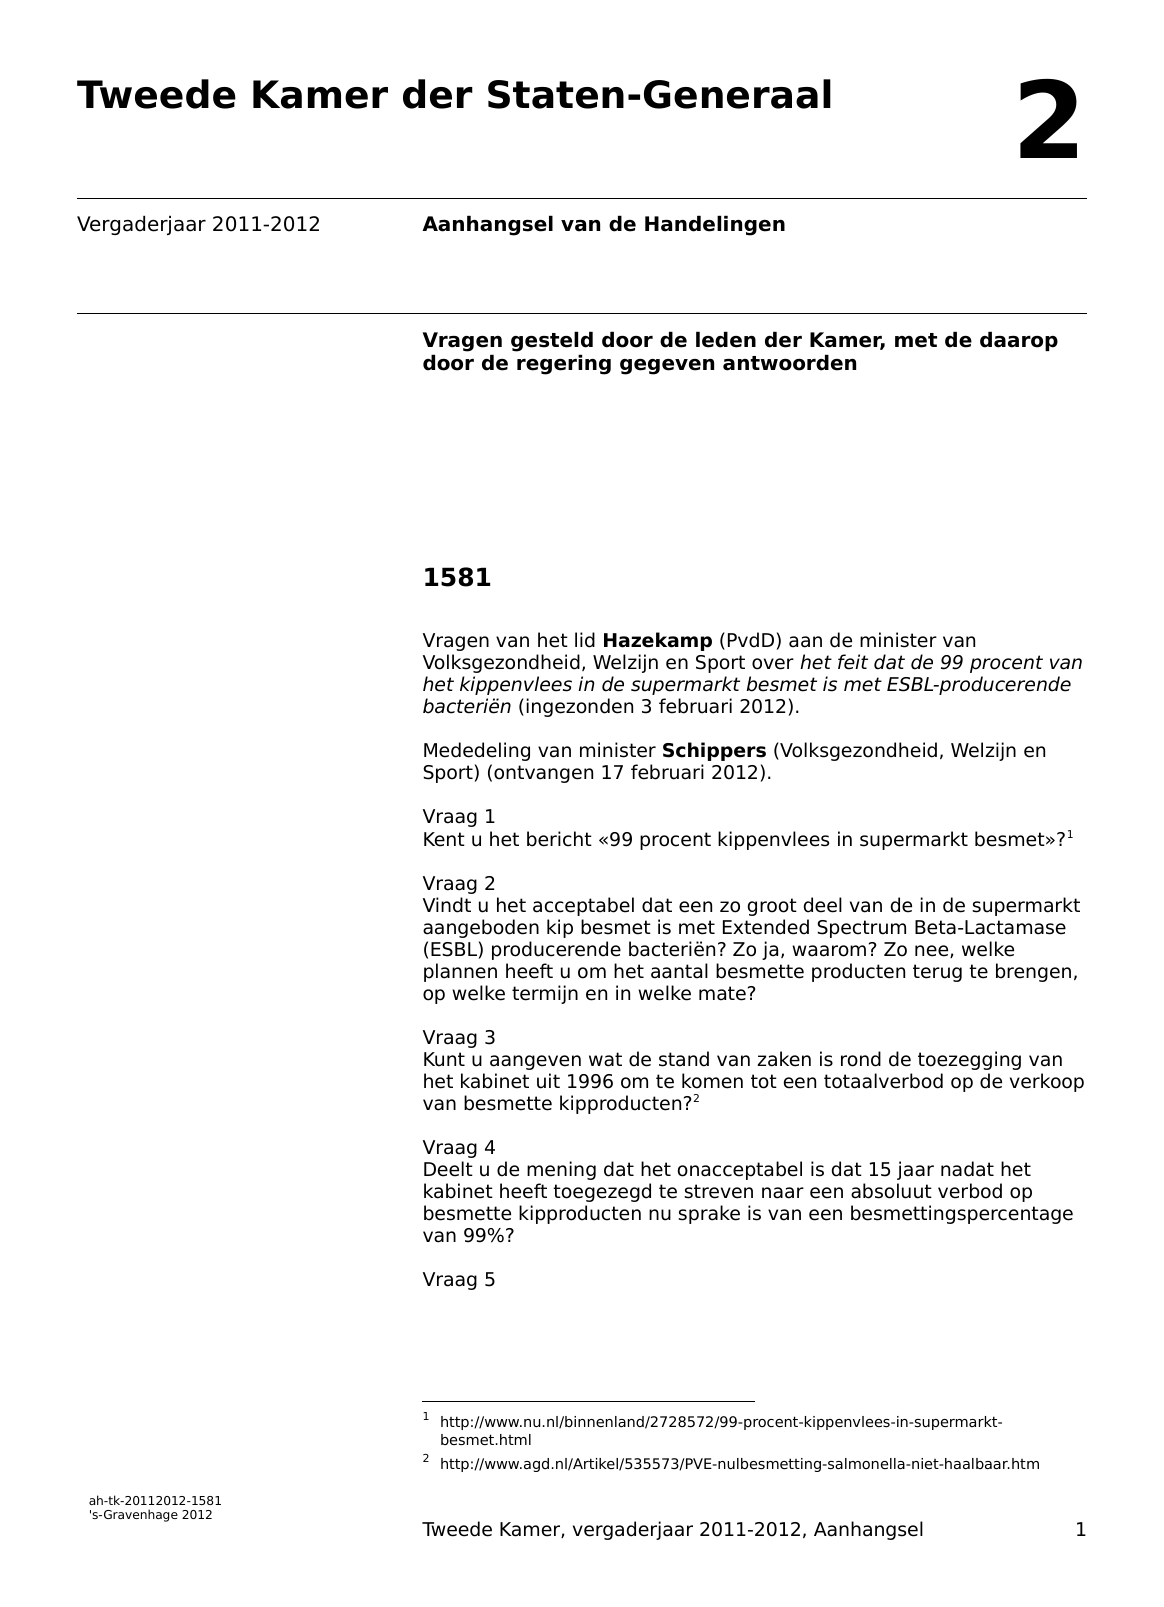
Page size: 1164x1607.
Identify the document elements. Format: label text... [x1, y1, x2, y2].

table_header Tweede Kamer der Staten-Generaal [77, 59, 886, 198]
text http://www.agd.nl/Artikel/535573/PVE-nulbesmetting-salmonella-niet-haalbaar.htm [422, 1452, 1087, 1474]
text Vraag 5 [422, 1269, 1087, 1291]
text 1581 [422, 563, 1087, 592]
text Kent u het bericht «99 procent kippenvlees in supermarkt besmet»? [422, 828, 1087, 850]
text http://www.nu.nl/binnenland/2728572/99-procent-kippenvlees-in-supermarkt-besmet.html [422, 1410, 1087, 1449]
text ah-tk-20112012-1581 [88, 1494, 323, 1508]
text Vragen van het lid Hazekamp (PvdD) aan de minister van Volksgezondheid, Welzijn en Sport over het feit dat de 99 procent van het kippenvlees in de supermarkt besmet is met ESBL-producerende bacteriën (ingezonden 3 februari 2012). [422, 630, 1087, 718]
text Mededeling van minister Schippers (Volksgezondheid, Welzijn en Sport) (ontvangen 17 februari 2012). [422, 740, 1087, 784]
text Kunt u aangeven wat de stand van zaken is rond de toezegging van het kabinet uit 1996 om te komen tot een totaalverbod op de verkoop van besmette kipproducten? [422, 1049, 1087, 1114]
table_cell Vergaderjaar 2011-2012 [77, 199, 422, 313]
text Vraag 3 [422, 1027, 1087, 1049]
text 's-Gravenhage 2012 [88, 1508, 323, 1522]
table_cell Aanhangsel van de Handelingen [422, 199, 1087, 313]
text Vraag 1 [422, 806, 1087, 828]
text Vindt u het acceptabel dat een zo groot deel van de in de supermarkt aangeboden kip besmet is met Extended Spectrum Beta-Lactamase (ESBL) producerende bacteriën? Zo ja, waarom? Zo nee, welke plannen heeft u om het aantal besmette producten terug te brengen, op welke termijn en in welke mate? [422, 894, 1087, 1004]
text Vraag 2 [422, 873, 1087, 894]
table_cell Vragen gesteld door de leden der Kamer, met de daarop door de regering gegeven antwoorden [422, 314, 1087, 375]
table_header 2 [886, 59, 1087, 198]
table_cell [77, 314, 422, 375]
text Vraag 4 [422, 1137, 1087, 1159]
text Deelt u de mening dat het onacceptabel is dat 15 jaar nadat het kabinet heeft toegezegd te streven naar een absoluut verbod op besmette kipproducten nu sprake is van een besmettingspercentage van 99%? [422, 1159, 1087, 1247]
